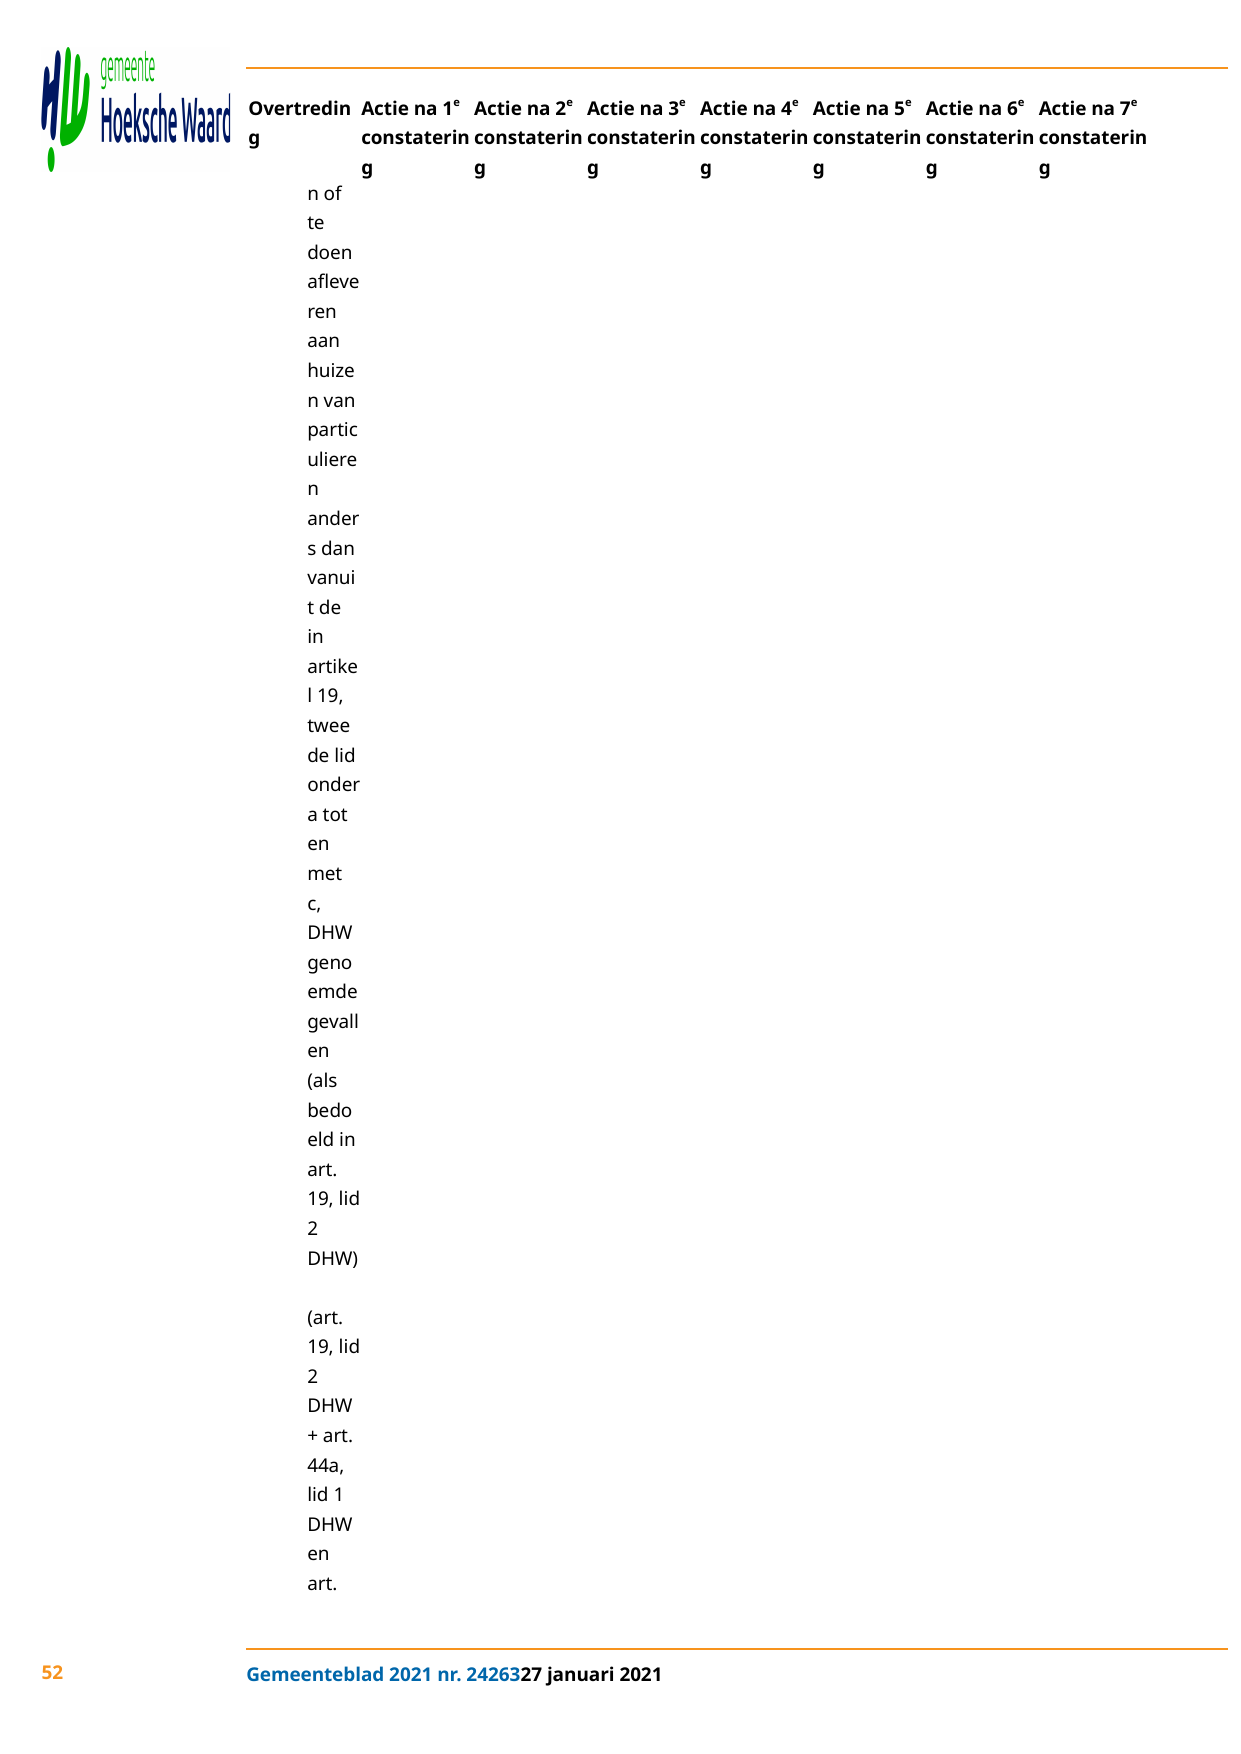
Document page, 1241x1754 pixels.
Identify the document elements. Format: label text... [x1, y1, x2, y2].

table_header Actie na 6e constatering [926, 95, 1038, 180]
table_cell [587, 180, 700, 1596]
table_cell [1039, 180, 1152, 1596]
table_header Overtreding [248, 95, 361, 180]
picture [41, 47, 231, 172]
table_header Actie na 7e constatering [1039, 95, 1152, 180]
table_header Actie na 2e constatering [474, 95, 587, 180]
table_cell [926, 180, 1038, 1596]
table_cell [474, 180, 587, 1596]
table_cell [361, 180, 474, 1596]
table_header Actie na 1e constatering [361, 95, 474, 180]
table_cell [700, 180, 813, 1596]
table_header Actie na 5e constatering [813, 95, 926, 180]
table_header Actie na 3e constatering [587, 95, 700, 180]
table_cell n of te doen afleveren aan huizen van particulieren anders dan vanuit de in artikel 19, tweede lid onder a tot en met c, DHW genoemde gevallen (als bedoeld in art. 19, lid 2 DHW) (art. 19, lid 2 DHW + art. 44a, lid 1 DHW en art. [248, 180, 361, 1596]
table_cell [813, 180, 926, 1596]
table_header Actie na 4e constatering [700, 95, 813, 180]
